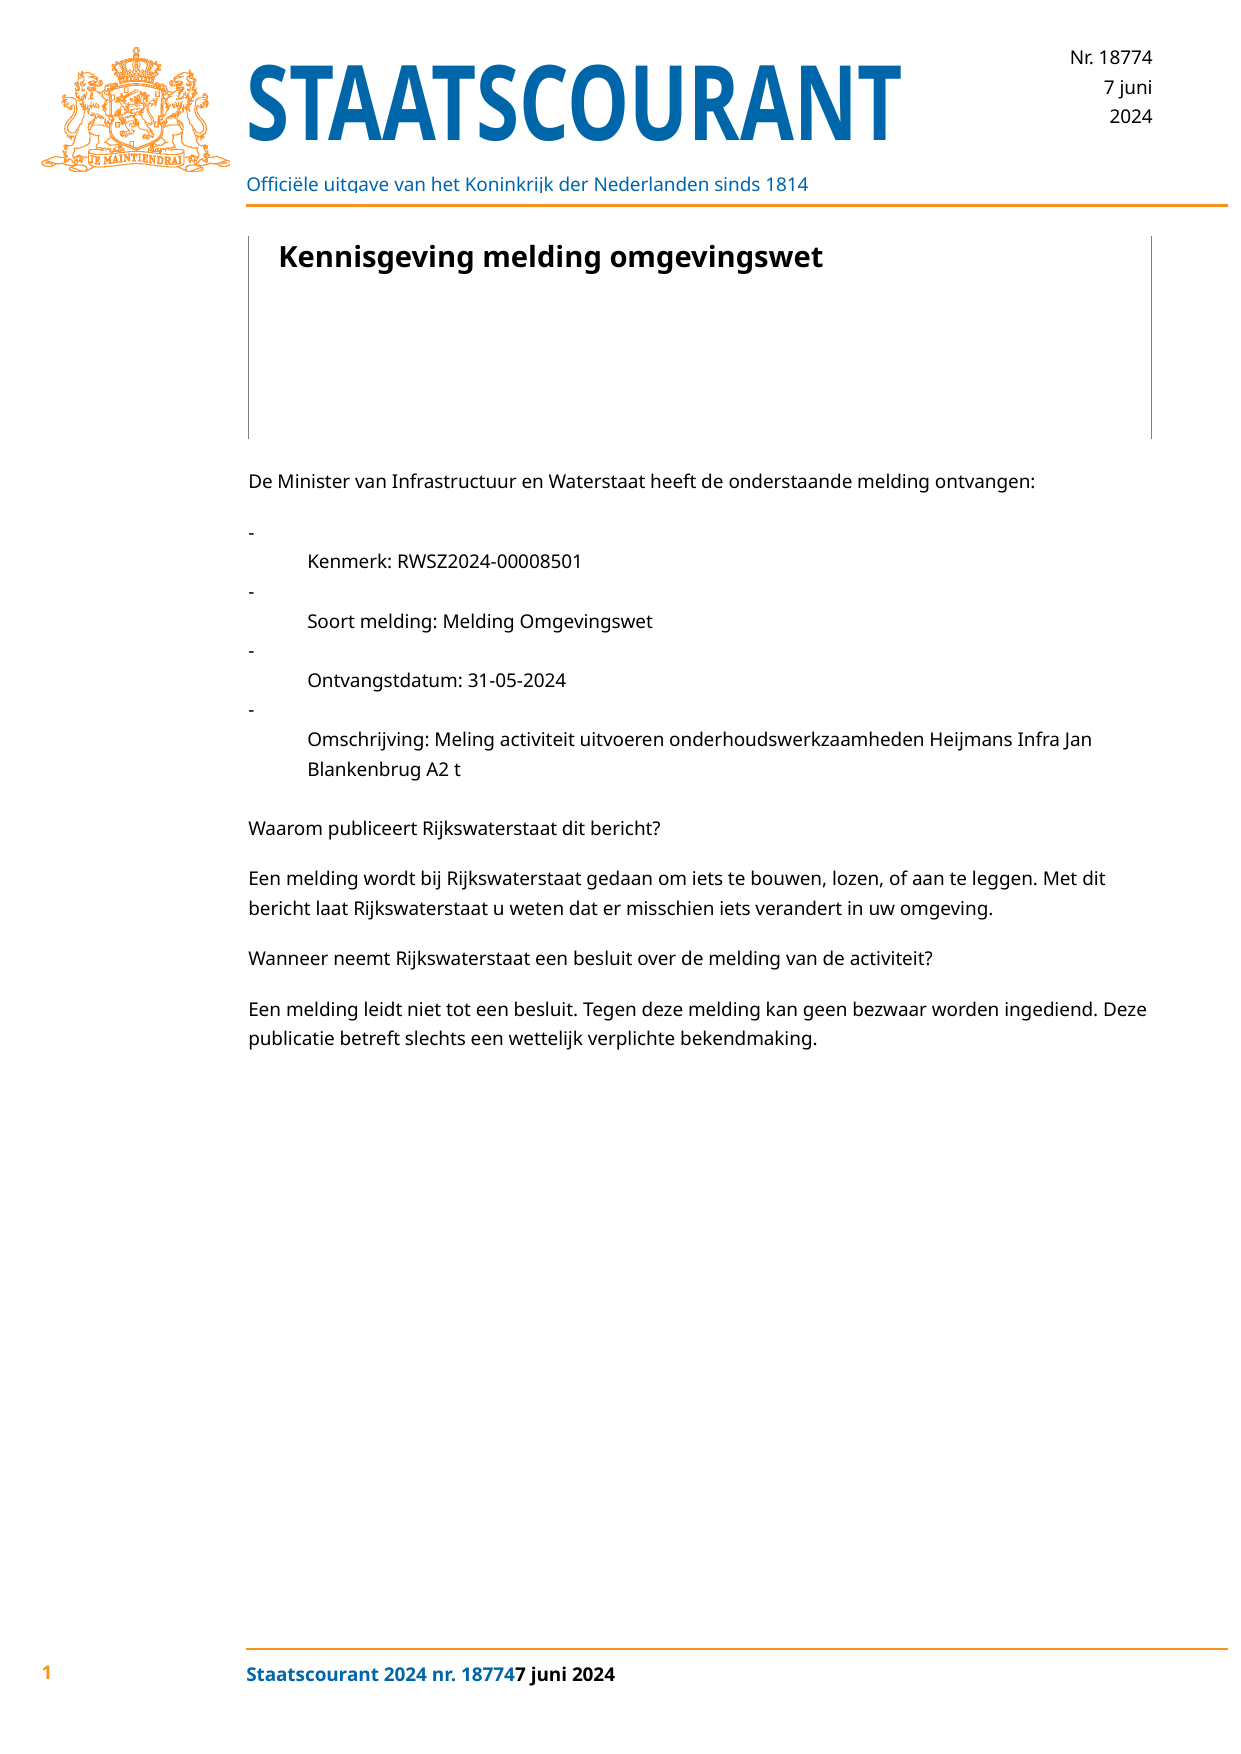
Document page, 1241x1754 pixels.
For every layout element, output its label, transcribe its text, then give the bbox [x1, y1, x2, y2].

text De Minister van Infrastructuur en Waterstaat heeft de onderstaande melding ontvangen: [248, 469, 1152, 494]
text Waarom publiceert Rijkswaterstaat dit bericht? [248, 815, 1152, 841]
picture [912, 236, 1090, 414]
table_header [850, 236, 912, 413]
list Kenmerk: RWSZ2024-00008501 [248, 549, 1152, 574]
picture [41, 47, 231, 172]
text Een melding leidt niet tot een besluit. Tegen deze melding kan geen bezwaar worden ingediend. Deze publicatie betreft slechts een wettelijk verplichte bekendmaking. [248, 996, 1152, 1051]
list Omschrijving: Meling activiteit uitvoeren onderhoudswerkzaamheden Heijmans Infra Jan Blankenbrug A2 t [248, 726, 1152, 781]
list Soort melding: Melding Omgevingswet [248, 608, 1152, 633]
list Ontvangstdatum: 31-05-2024 [248, 667, 1152, 693]
table_header [850, 414, 1151, 439]
text Een melding wordt bij Rijkswaterstaat gedaan om iets te bouwen, lozen, of aan te leggen. Met dit bericht laat Rijkswaterstaat u weten dat er misschien iets verandert in uw omgeving. [248, 865, 1152, 921]
table_header [1090, 236, 1151, 413]
text Wanneer neemt Rijkswaterstaat een besluit over de melding van de activiteit? [248, 945, 1152, 971]
table_header Kennisgeving melding omgevingswet [249, 236, 850, 439]
